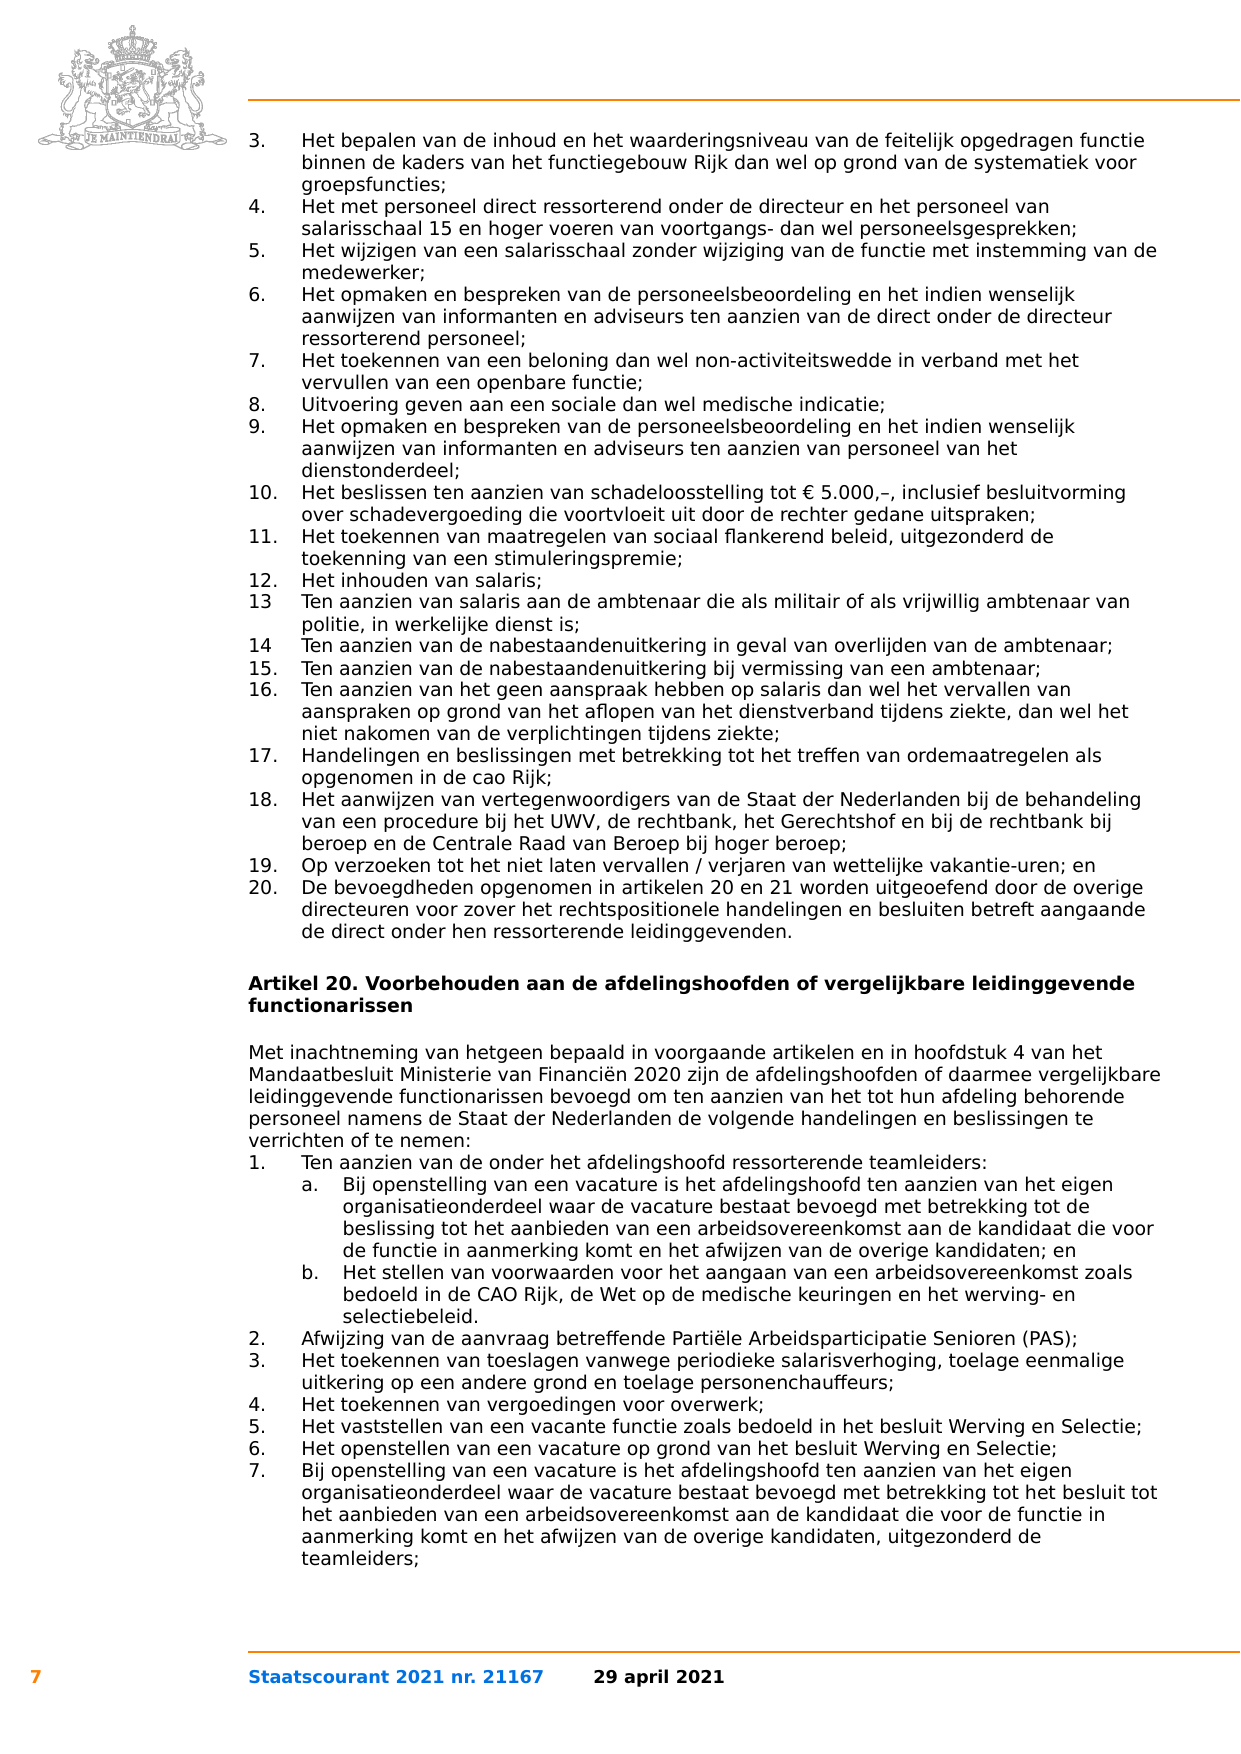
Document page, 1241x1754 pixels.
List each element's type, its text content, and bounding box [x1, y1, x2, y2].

text 6. Het openstellen van een vacature op grond van het besluit Werving en Selectie; [248, 1438, 1163, 1460]
text 5. Het wijzigen van een salarisschaal zonder wijziging van de functie met instemming van de medewerker; [248, 240, 1163, 284]
subtitle Artikel 20. Voorbehouden aan de afdelingshoofden of vergelijkbare leidinggevende functionarissen [248, 973, 1163, 1017]
text 8. Uitvoering geven aan een sociale dan wel medische indicatie; [248, 394, 1163, 416]
text 12. Het inhouden van salaris; [248, 569, 1163, 591]
text 19. Op verzoeken tot het niet laten vervallen / verjaren van wettelijke vakantie-uren; en [248, 855, 1163, 877]
text 4. Het toekennen van vergoedingen voor overwerk; [248, 1394, 1163, 1416]
text 7. Bij openstelling van een vacature is het afdelingshoofd ten aanzien van het eigen organisatieonderdeel waar de vacature bestaat bevoegd met betrekking tot het besluit tot het aanbieden van een arbeidsovereenkomst aan de kandidaat die voor de functie in aanmerking komt en het afwijzen van de overige kandidaten, uitgezonderd de teamleiders; [248, 1460, 1163, 1569]
text 3. Het bepalen van de inhoud en het waarderingsniveau van de feitelijk opgedragen functie binnen de kaders van het functiegebouw Rijk dan wel op grond van de systematiek voor groepsfuncties; [248, 130, 1163, 196]
text 7. Het toekennen van een beloning dan wel non-activiteitswedde in verband met het vervullen van een openbare functie; [248, 350, 1163, 394]
text 10. Het beslissen ten aanzien van schadeloosstelling tot € 5.000,–, inclusief besluitvorming over schadevergoeding die voortvloeit uit door de rechter gedane uitspraken; [248, 482, 1163, 526]
text 20. De bevoegdheden opgenomen in artikelen 20 en 21 worden uitgeoefend door de overige directeuren voor zover het rechtspositionele handelingen en besluiten betreft aangaande de direct onder hen ressorterende leidinggevenden. [248, 877, 1163, 943]
text 11. Het toekennen van maatregelen van sociaal flankerend beleid, uitgezonderd de toekenning van een stimuleringspremie; [248, 526, 1163, 569]
text b. Het stellen van voorwaarden voor het aangaan van een arbeidsovereenkomst zoals bedoeld in de CAO Rijk, de Wet op de medische keuringen en het werving- en selectiebeleid. [301, 1262, 1163, 1328]
text 16. Ten aanzien van het geen aanspraak hebben op salaris dan wel het vervallen van aanspraken op grond van het aflopen van het dienstverband tijdens ziekte, dan wel het niet nakomen van de verplichtingen tijdens ziekte; [248, 679, 1163, 745]
text 18. Het aanwijzen van vertegenwoordigers van de Staat der Nederlanden bij de behandeling van een procedure bij het UWV, de rechtbank, het Gerechtshof en bij de rechtbank bij beroep en de Centrale Raad van Beroep bij hoger beroep; [248, 789, 1163, 855]
text 1. Ten aanzien van de onder het afdelingshoofd ressorterende teamleiders: [248, 1152, 1163, 1174]
text 14 Ten aanzien van de nabestaandenuitkering in geval van overlijden van de ambtenaar; [248, 635, 1163, 657]
text 3. Het toekennen van toeslagen vanwege periodieke salarisverhoging, toelage eenmalige uitkering op een andere grond en toelage personenchauffeurs; [248, 1350, 1163, 1394]
text a. Bij openstelling van een vacature is het afdelingshoofd ten aanzien van het eigen organisatieonderdeel waar de vacature bestaat bevoegd met betrekking tot de beslissing tot het aanbieden van een arbeidsovereenkomst aan de kandidaat die voor de functie in aanmerking komt en het afwijzen van de overige kandidaten; en [301, 1174, 1163, 1262]
text 6. Het opmaken en bespreken van de personeelsbeoordeling en het indien wenselijk aanwijzen van informanten en adviseurs ten aanzien van de direct onder de directeur ressorterend personeel; [248, 284, 1163, 350]
picture [38, 25, 227, 150]
text 15. Ten aanzien van de nabestaandenuitkering bij vermissing van een ambtenaar; [248, 657, 1163, 679]
text 5. Het vaststellen van een vacante functie zoals bedoeld in het besluit Werving en Selectie; [248, 1416, 1163, 1438]
text 17. Handelingen en beslissingen met betrekking tot het treffen van ordemaatregelen als opgenomen in de cao Rijk; [248, 745, 1163, 789]
text 2. Afwijzing van de aanvraag betreffende Partiële Arbeidsparticipatie Senioren (PAS); [248, 1328, 1163, 1350]
text 4. Het met personeel direct ressorterend onder de directeur en het personeel van salarisschaal 15 en hoger voeren van voortgangs- dan wel personeelsgesprekken; [248, 196, 1163, 240]
text Met inachtneming van hetgeen bepaald in voorgaande artikelen en in hoofdstuk 4 van het Mandaatbesluit Ministerie van Financiën 2020 zijn de afdelingshoofden of daarmee vergelijkbare leidinggevende functionarissen bevoegd om ten aanzien van het tot hun afdeling behorende personeel namens de Staat der Nederlanden de volgende handelingen en beslissingen te verrichten of te nemen: [248, 1042, 1163, 1152]
text 13 Ten aanzien van salaris aan de ambtenaar die als militair of als vrijwillig ambtenaar van politie, in werkelijke dienst is; [248, 591, 1163, 635]
text 9. Het opmaken en bespreken van de personeelsbeoordeling en het indien wenselijk aanwijzen van informanten en adviseurs ten aanzien van personeel van het dienstonderdeel; [248, 416, 1163, 482]
